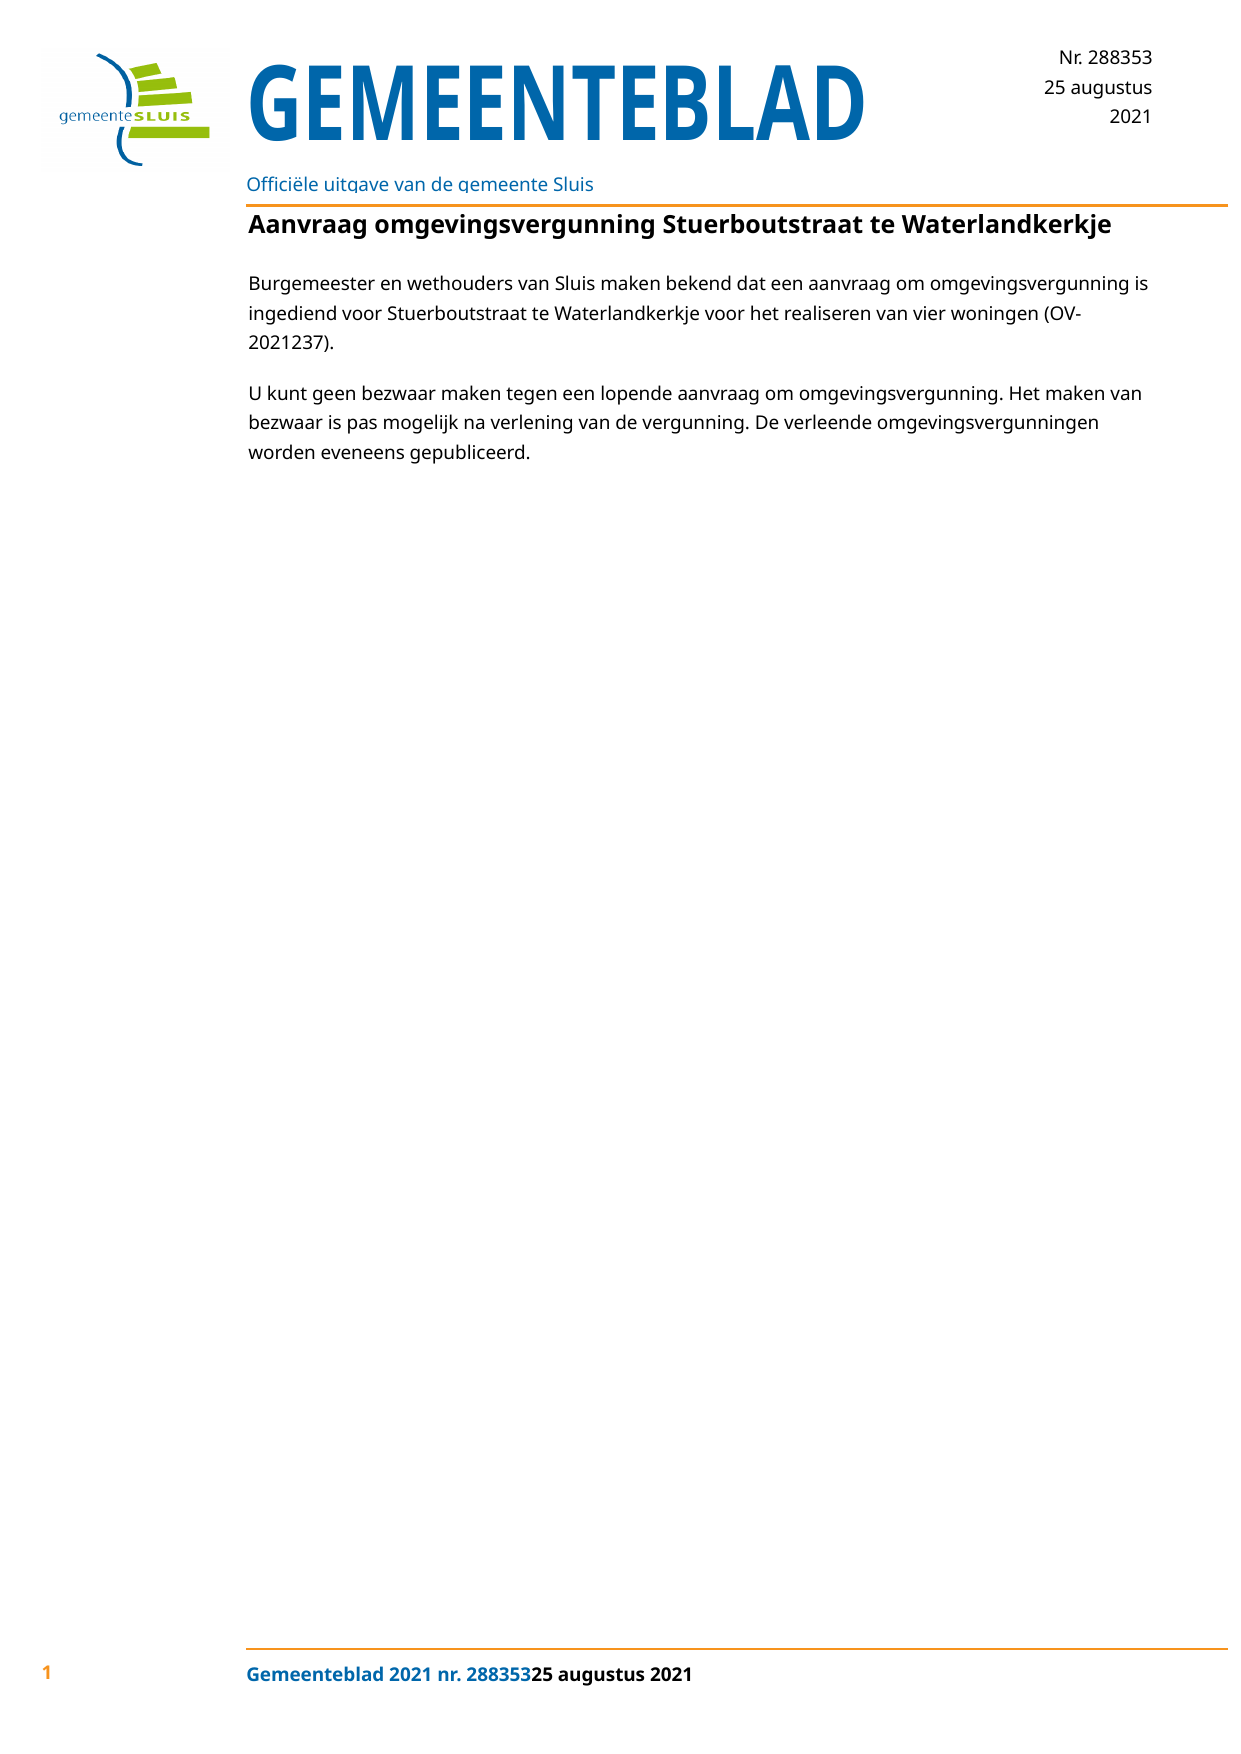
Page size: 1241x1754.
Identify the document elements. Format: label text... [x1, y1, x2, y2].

text Aanvraag omgevingsvergunning Stuerboutstraat te Waterlandkerkje [248, 207, 1152, 241]
text U kunt geen bezwaar maken tegen een lopende aanvraag om omgevingsvergunning. Het maken van bezwaar is pas mogelijk na verlening van de vergunning. De verleende omgevingsvergunningen worden eveneens gepubliceerd. [248, 380, 1152, 465]
picture [41, 47, 231, 172]
text Burgemeester en wethouders van Sluis maken bekend dat een aanvraag om omgevingsvergunning is ingediend voor Stuerboutstraat te Waterlandkerkje voor het realiseren van vier woningen (OV-2021237). [248, 270, 1152, 355]
